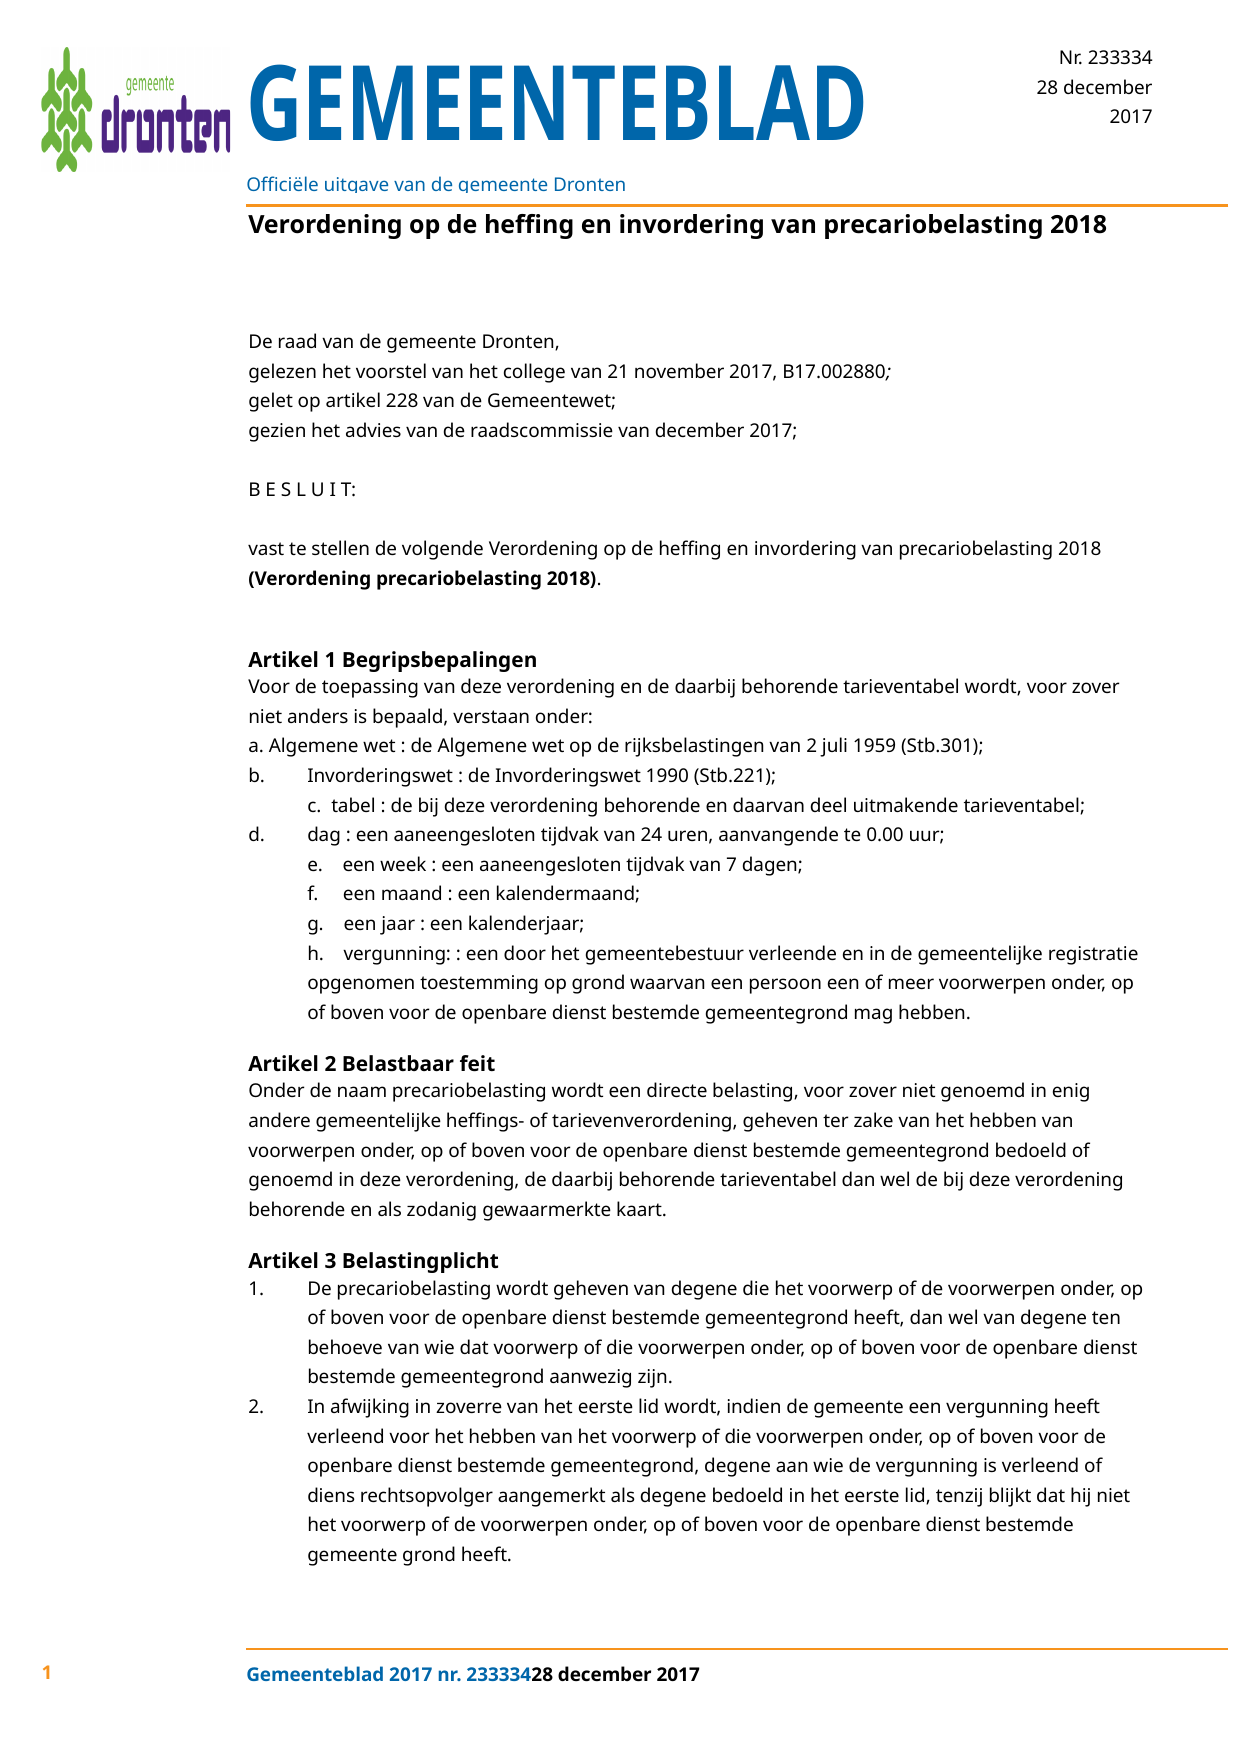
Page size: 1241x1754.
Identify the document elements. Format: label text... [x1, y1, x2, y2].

list h. vergunning: : een door het gemeentebestuur verleende en in de gemeentelijke registratie opgenomen toestemming op grond waarvan een persoon een of meer voorwerpen onder, op of boven voor de openbare dienst bestemde gemeentegrond mag hebben. [248, 940, 1152, 1024]
list dag : een aaneengesloten tijdvak van 24 uren, aanvangende te 0.00 uur; [248, 821, 1152, 847]
text Artikel 1 Begripsbepalingen [248, 645, 1152, 673]
text Verordening op de heffing en invordering van precariobelasting 2018 [248, 207, 1152, 241]
text B E S L U I T: [248, 476, 1152, 502]
list De precariobelasting wordt geheven van degene die het voorwerp of de voorwerpen onder, op of boven voor de openbare dienst bestemde gemeentegrond heeft, dan wel van degene ten behoeve van wie dat voorwerp of die voorwerpen onder, op of boven voor de openbare dienst bestemde gemeentegrond aanwezig zijn. [248, 1275, 1152, 1389]
list g. een jaar : een kalenderjaar; [248, 910, 1152, 936]
text Onder de naam precariobelasting wordt een directe belasting, voor zover niet genoemd in enig andere gemeentelijke heffings- of tarievenverordening, geheven ter zake van het hebben van voorwerpen onder, op of boven voor de openbare dienst bestemde gemeentegrond bedoeld of genoemd in deze verordening, de daarbij behorende tarieventabel dan wel de bij deze verordening behorende en als zodanig gewaarmerkte kaart. [248, 1078, 1152, 1222]
list Invorderingswet : de Invorderingswet 1990 (Stb.221); [248, 762, 1152, 788]
list e. een week : een aaneengesloten tijdvak van 7 dagen; [248, 851, 1152, 877]
text gezien het advies van de raadscommissie van december 2017; [248, 417, 1152, 443]
text De raad van de gemeente Dronten, [248, 328, 1152, 354]
text Artikel 2 Belastbaar feit [248, 1049, 1152, 1078]
text Voor de toepassing van deze verordening en de daarbij behorende tarieventabel wordt, voor zover niet anders is bepaald, verstaan onder: [248, 673, 1152, 729]
text gelezen het voorstel van het college van 21 november 2017, B17.002880; [248, 358, 1152, 384]
list In afwijking in zoverre van het eerste lid wordt, indien de gemeente een vergunning heeft verleend voor het hebben van het voorwerp of die voorwerpen onder, op of boven voor de openbare dienst bestemde gemeentegrond, degene aan wie de vergunning is verleend of diens rechtsopvolger aangemerkt als degene bedoeld in het eerste lid, tenzij blijkt dat hij niet het voorwerp of de voorwerpen onder, op of boven voor de openbare dienst bestemde gemeente grond heeft. [248, 1393, 1152, 1567]
picture [41, 47, 231, 172]
list c. tabel : de bij deze verordening behorende en daarvan deel uitmakende tarieventabel; [248, 792, 1152, 817]
text gelet op artikel 228 van de Gemeentewet; [248, 387, 1152, 413]
text a. Algemene wet : de Algemene wet op de rijksbelastingen van 2 juli 1959 (Stb.301); [248, 733, 1152, 758]
list f. een maand : een kalendermaand; [248, 881, 1152, 906]
text vast te stellen de volgende Verordening op de heffing en invordering van precariobelasting 2018 (Verordening precariobelasting 2018). [248, 535, 1152, 591]
text Artikel 3 Belastingplicht [248, 1246, 1152, 1275]
